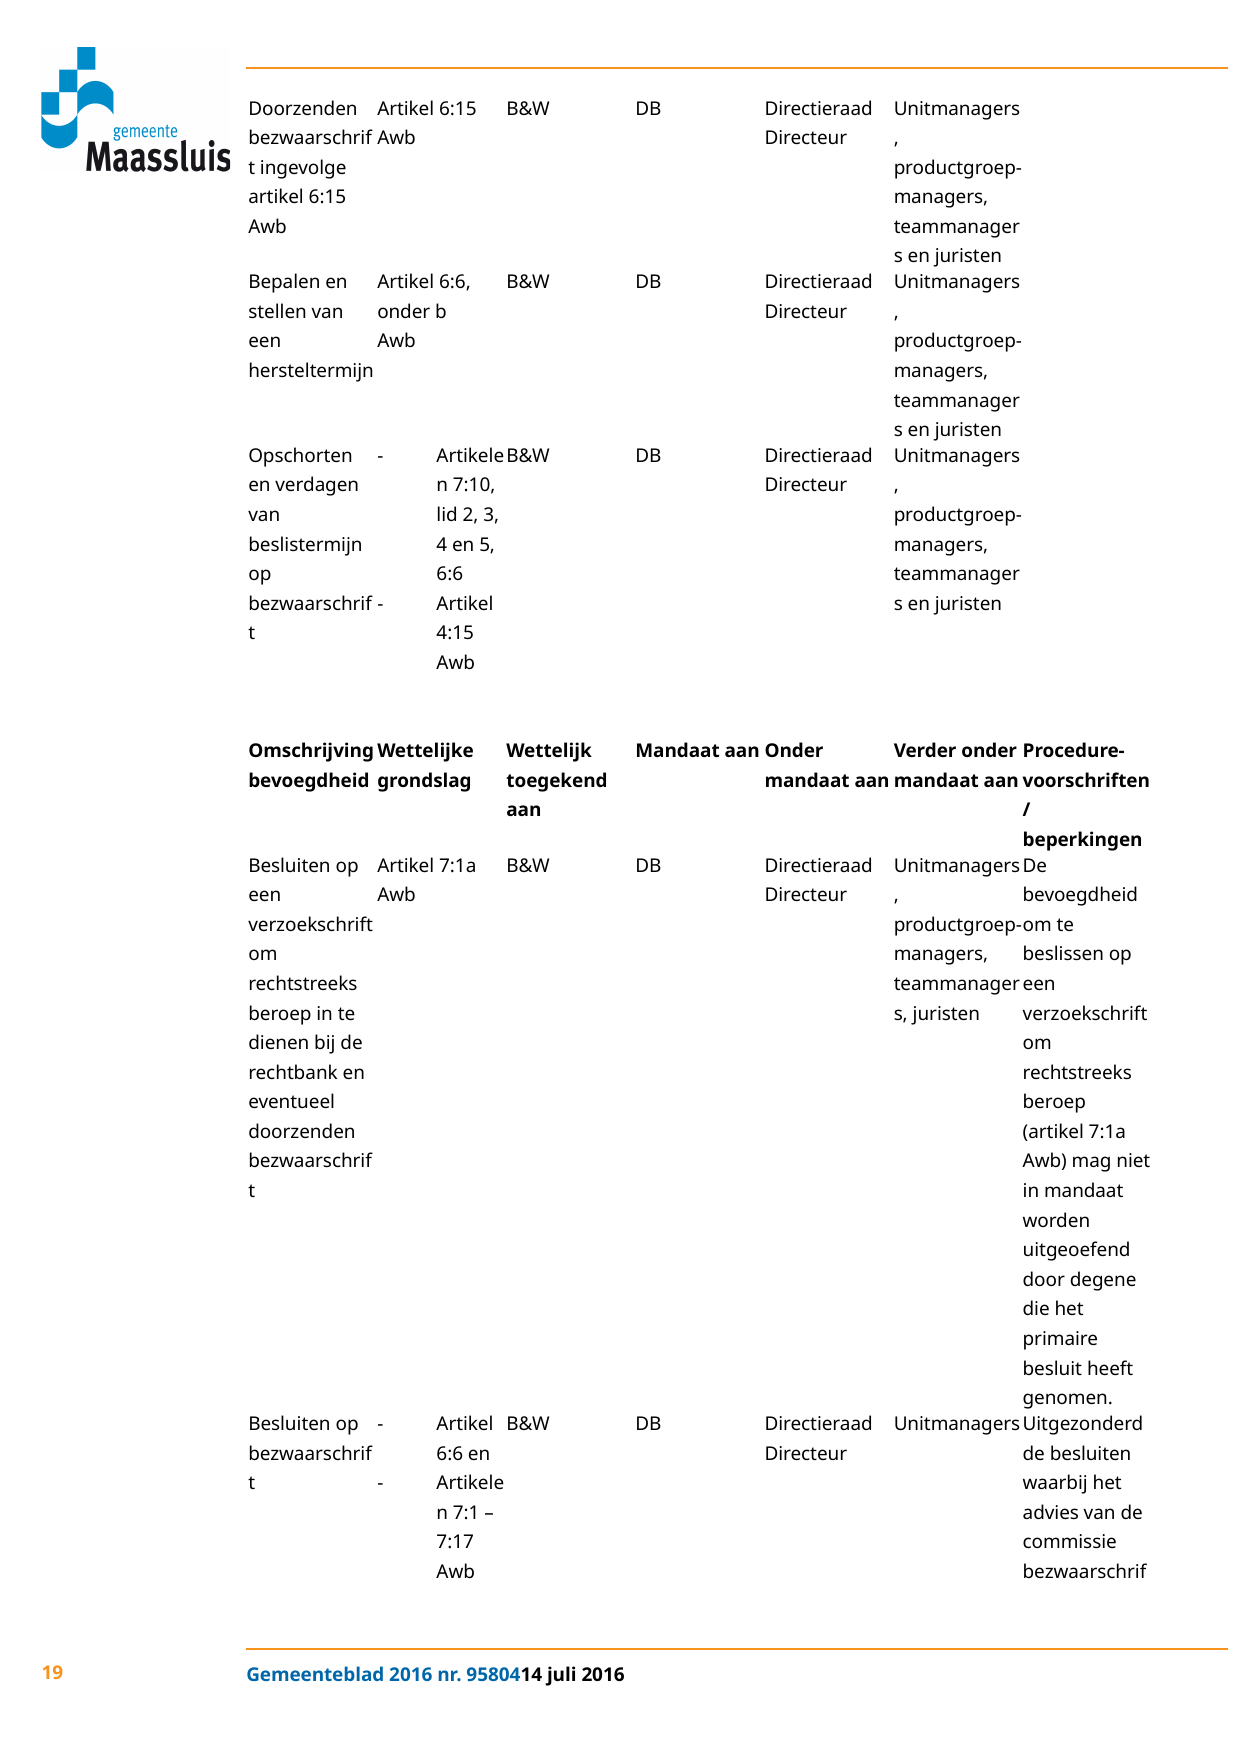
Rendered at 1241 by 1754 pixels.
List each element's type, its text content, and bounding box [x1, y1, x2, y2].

table_cell DB [635, 95, 764, 268]
table_cell DB [635, 1410, 764, 1584]
picture [41, 47, 231, 172]
table_header Mandaat aan [635, 738, 764, 852]
table_cell Directieraad Directeur [764, 852, 893, 1410]
table_cell Unitmanagers, productgroep-managers, teammanagers en juristen [894, 269, 1022, 442]
table_cell Uitgezonderd de besluiten waarbij het advies van de commissie bezwaarschrif [1023, 1410, 1152, 1584]
table_cell DB [635, 442, 764, 675]
table_cell B&W [506, 269, 635, 442]
table_cell Directieraad Directeur [764, 1410, 893, 1584]
table_cell DB [635, 269, 764, 442]
picture [41, 47, 77, 92]
table_cell Unitmanagers [894, 1410, 1022, 1584]
table_cell Artikel 6:6, onder b Awb [377, 269, 506, 442]
table_cell Directieraad Directeur [764, 95, 893, 268]
table_header Wettelijke grondslag [377, 738, 506, 852]
table_cell Besluiten op een verzoekschrift om rechtstreeks beroep in te dienen bij de rechtbank en eventueel doorzenden bezwaarschrift [248, 852, 377, 1410]
table_cell [1023, 269, 1152, 442]
table_cell Besluiten op bezwaarschrift [248, 1410, 377, 1584]
table_header Omschrijving bevoegdheid [248, 738, 377, 852]
table_cell Artikel 6:6 en Artikelen 7:1 – 7:17 Awb [377, 1410, 506, 1584]
table_cell B&W [506, 95, 635, 268]
table_cell Artikelen 7:10, lid 2, 3, 4 en 5, 6:6 Artikel 4:15 Awb [377, 442, 506, 675]
table_cell [1023, 442, 1152, 675]
table_cell Directieraad Directeur [764, 442, 893, 675]
table_cell Directieraad Directeur [764, 269, 893, 442]
table_cell Opschorten en verdagen van beslistermijn op bezwaarschrift [248, 442, 377, 675]
table_cell B&W [506, 442, 635, 675]
table_cell Unitmanagers, productgroep-managers, teammanagers, juristen [894, 852, 1022, 1410]
table_cell Doorzenden bezwaarschrift ingevolge artikel 6:15 Awb [248, 95, 377, 268]
table_cell Bepalen en stellen van een hersteltermijn [248, 269, 377, 442]
table_cell DB [635, 852, 764, 1410]
table_cell [1023, 95, 1152, 268]
table_header Onder mandaat aan [764, 738, 893, 852]
table_cell B&W [506, 852, 635, 1410]
table_cell Unitmanagers, productgroep-managers, teammanagers en juristen [894, 442, 1022, 675]
table_cell B&W [506, 1410, 635, 1584]
table_header Wettelijk toegekend aan [506, 738, 635, 852]
table_cell Unitmanagers, productgroep-managers, teammanagers en juristen [894, 95, 1022, 268]
table_cell Artikel 7:1a Awb [377, 852, 506, 1410]
table_header Verder onder mandaat aan [894, 738, 1022, 852]
table_header Procedure- voorschriften/ beperkingen [1023, 738, 1152, 852]
table_cell De bevoegdheid om te beslissen op een verzoekschrift om rechtstreeks beroep (artikel 7:1a Awb) mag niet in mandaat worden uitgeoefend door degene die het primaire besluit heeft genomen. [1023, 852, 1152, 1410]
table_cell Artikel 6:15 Awb [377, 95, 506, 268]
